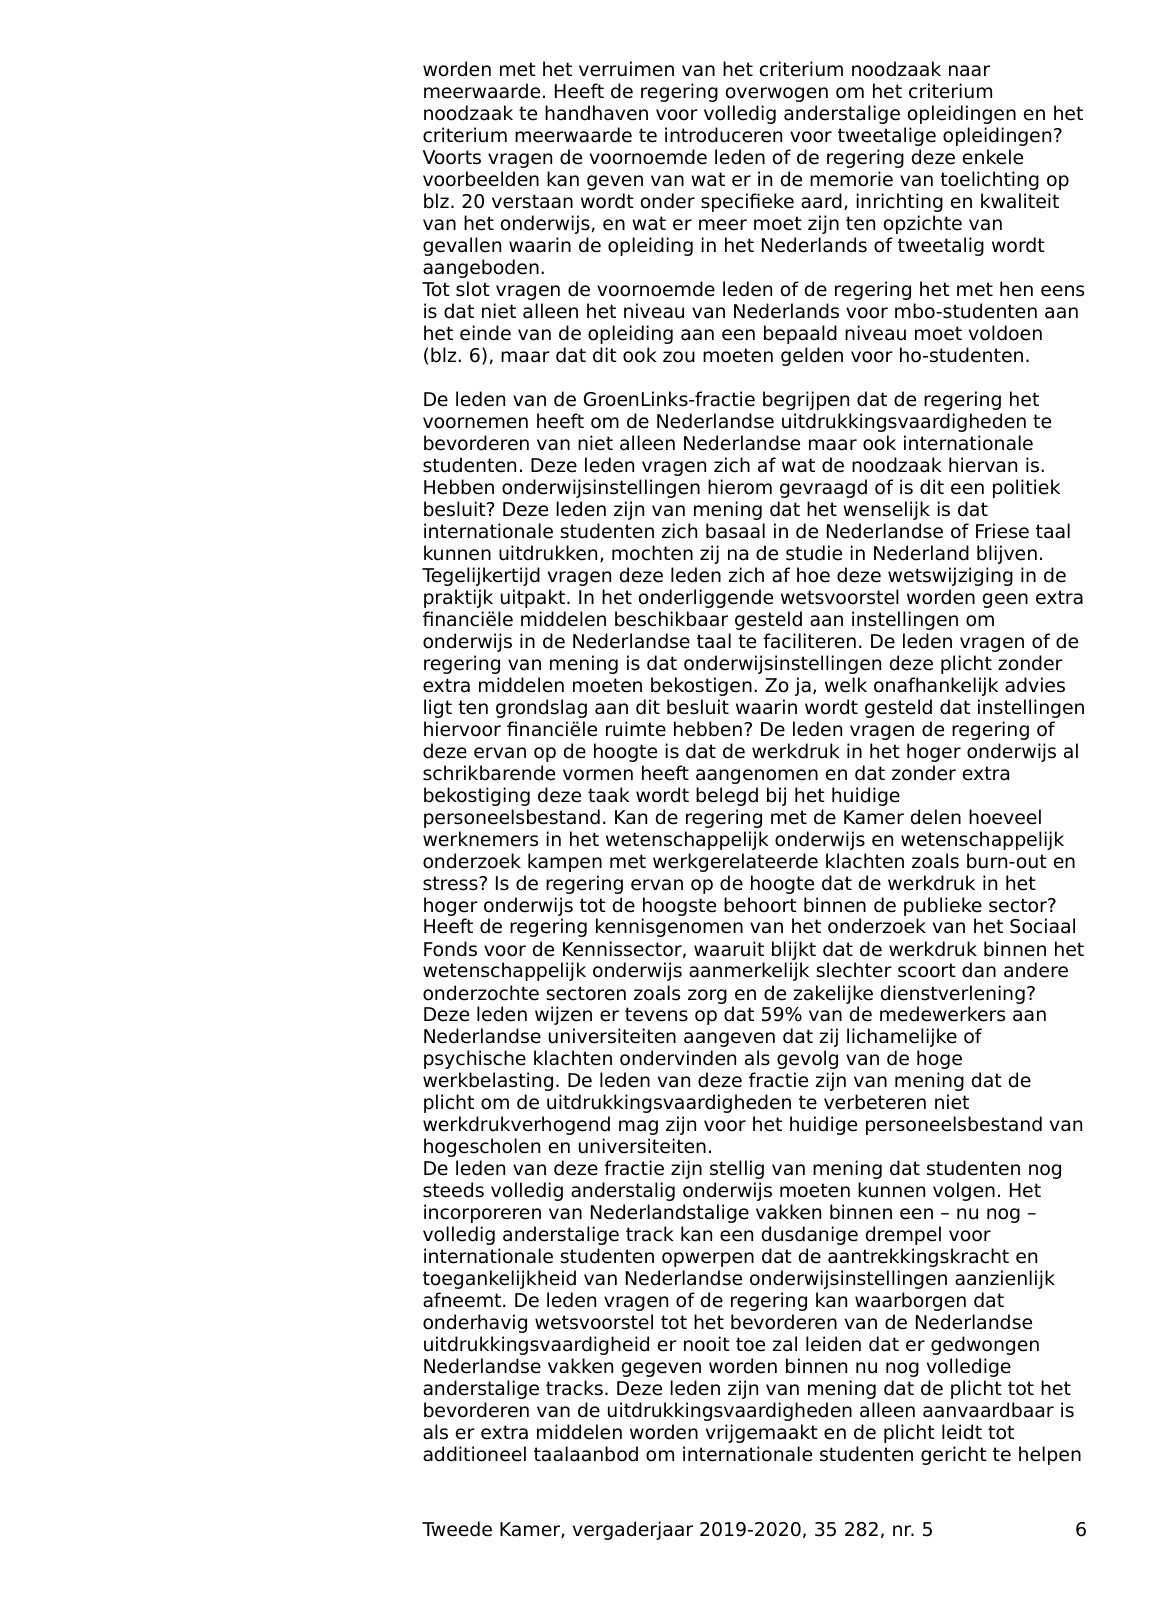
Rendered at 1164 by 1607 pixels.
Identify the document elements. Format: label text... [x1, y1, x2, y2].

text worden met het verruimen van het criterium noodzaak naar meerwaarde. Heeft de regering overwogen om het criterium noodzaak te handhaven voor volledig anderstalige opleidingen en het criterium meerwaarde te introduceren voor tweetalige opleidingen? [422, 59, 1087, 147]
text De leden van de GroenLinks-fractie begrijpen dat de regering het voornemen heeft om de Nederlandse uitdrukkingsvaardigheden te bevorderen van niet alleen Nederlandse maar ook internationale studenten. Deze leden vragen zich af wat de noodzaak hiervan is. Hebben onderwijsinstellingen hierom gevraagd of is dit een politiek besluit? Deze leden zijn van mening dat het wenselijk is dat internationale studenten zich basaal in de Nederlandse of Friese taal kunnen uitdrukken, mochten zij na de studie in Nederland blijven. Tegelijkertijd vragen deze leden zich af hoe deze wetswijziging in de praktijk uitpakt. In het onderliggende wetsvoorstel worden geen extra financiële middelen beschikbaar gesteld aan instellingen om onderwijs in de Nederlandse taal te faciliteren. De leden vragen of de regering van mening is dat onderwijsinstellingen deze plicht zonder extra middelen moeten bekostigen. Zo ja, welk onafhankelijk advies ligt ten grondslag aan dit besluit waarin wordt gesteld dat instellingen hiervoor financiële ruimte hebben? De leden vragen de regering of deze ervan op de hoogte is dat de werkdruk in het hoger onderwijs al schrikbarende vormen heeft aangenomen en dat zonder extra bekostiging deze taak wordt belegd bij het huidige personeelsbestand. Kan de regering met de Kamer delen hoeveel werknemers in het wetenschappelijk onderwijs en wetenschappelijk onderzoek kampen met werkgerelateerde klachten zoals burn-out en stress? Is de regering ervan op de hoogte dat de werkdruk in het hoger onderwijs tot de hoogste behoort binnen de publieke sector? Heeft de regering kennisgenomen van het onderzoek van het Sociaal Fonds voor de Kennissector, waaruit blijkt dat de werkdruk binnen het wetenschappelijk onderwijs aanmerkelijk slechter scoort dan andere onderzochte sectoren zoals zorg en de zakelijke dienstverlening? Deze leden wijzen er tevens op dat 59% van de medewerkers aan Nederlandse universiteiten aangeven dat zij lichamelijke of psychische klachten ondervinden als gevolg van de hoge werkbelasting. De leden van deze fractie zijn van mening dat de plicht om de uitdrukkingsvaardigheden te verbeteren niet werkdrukverhogend mag zijn voor het huidige personeelsbestand van hogescholen en universiteiten. [422, 389, 1087, 1158]
text Voorts vragen de voornoemde leden of de regering deze enkele voorbeelden kan geven van wat er in de memorie van toelichting op blz. 20 verstaan wordt onder specifieke aard, inrichting en kwaliteit van het onderwijs, en wat er meer moet zijn ten opzichte van gevallen waarin de opleiding in het Nederlands of tweetalig wordt aangeboden. [422, 147, 1087, 279]
text Tot slot vragen de voornoemde leden of de regering het met hen eens is dat niet alleen het niveau van Nederlands voor mbo-studenten aan het einde van de opleiding aan een bepaald niveau moet voldoen (blz. 6), maar dat dit ook zou moeten gelden voor ho-studenten. [422, 279, 1087, 367]
text De leden van deze fractie zijn stellig van mening dat studenten nog steeds volledig anderstalig onderwijs moeten kunnen volgen. Het incorporeren van Nederlandstalige vakken binnen een – nu nog – volledig anderstalige track kan een dusdanige drempel voor internationale studenten opwerpen dat de aantrekkingskracht en toegankelijkheid van Nederlandse onderwijsinstellingen aanzienlijk afneemt. De leden vragen of de regering kan waarborgen dat onderhavig wetsvoorstel tot het bevorderen van de Nederlandse uitdrukkingsvaardigheid er nooit toe zal leiden dat er gedwongen Nederlandse vakken gegeven worden binnen nu nog volledige anderstalige tracks. Deze leden zijn van mening dat de plicht tot het bevorderen van de uitdrukkingsvaardigheden alleen aanvaardbaar is als er extra middelen worden vrijgemaakt en de plicht leidt tot additioneel taalaanbod om internationale studenten gericht te helpen [422, 1158, 1087, 1466]
